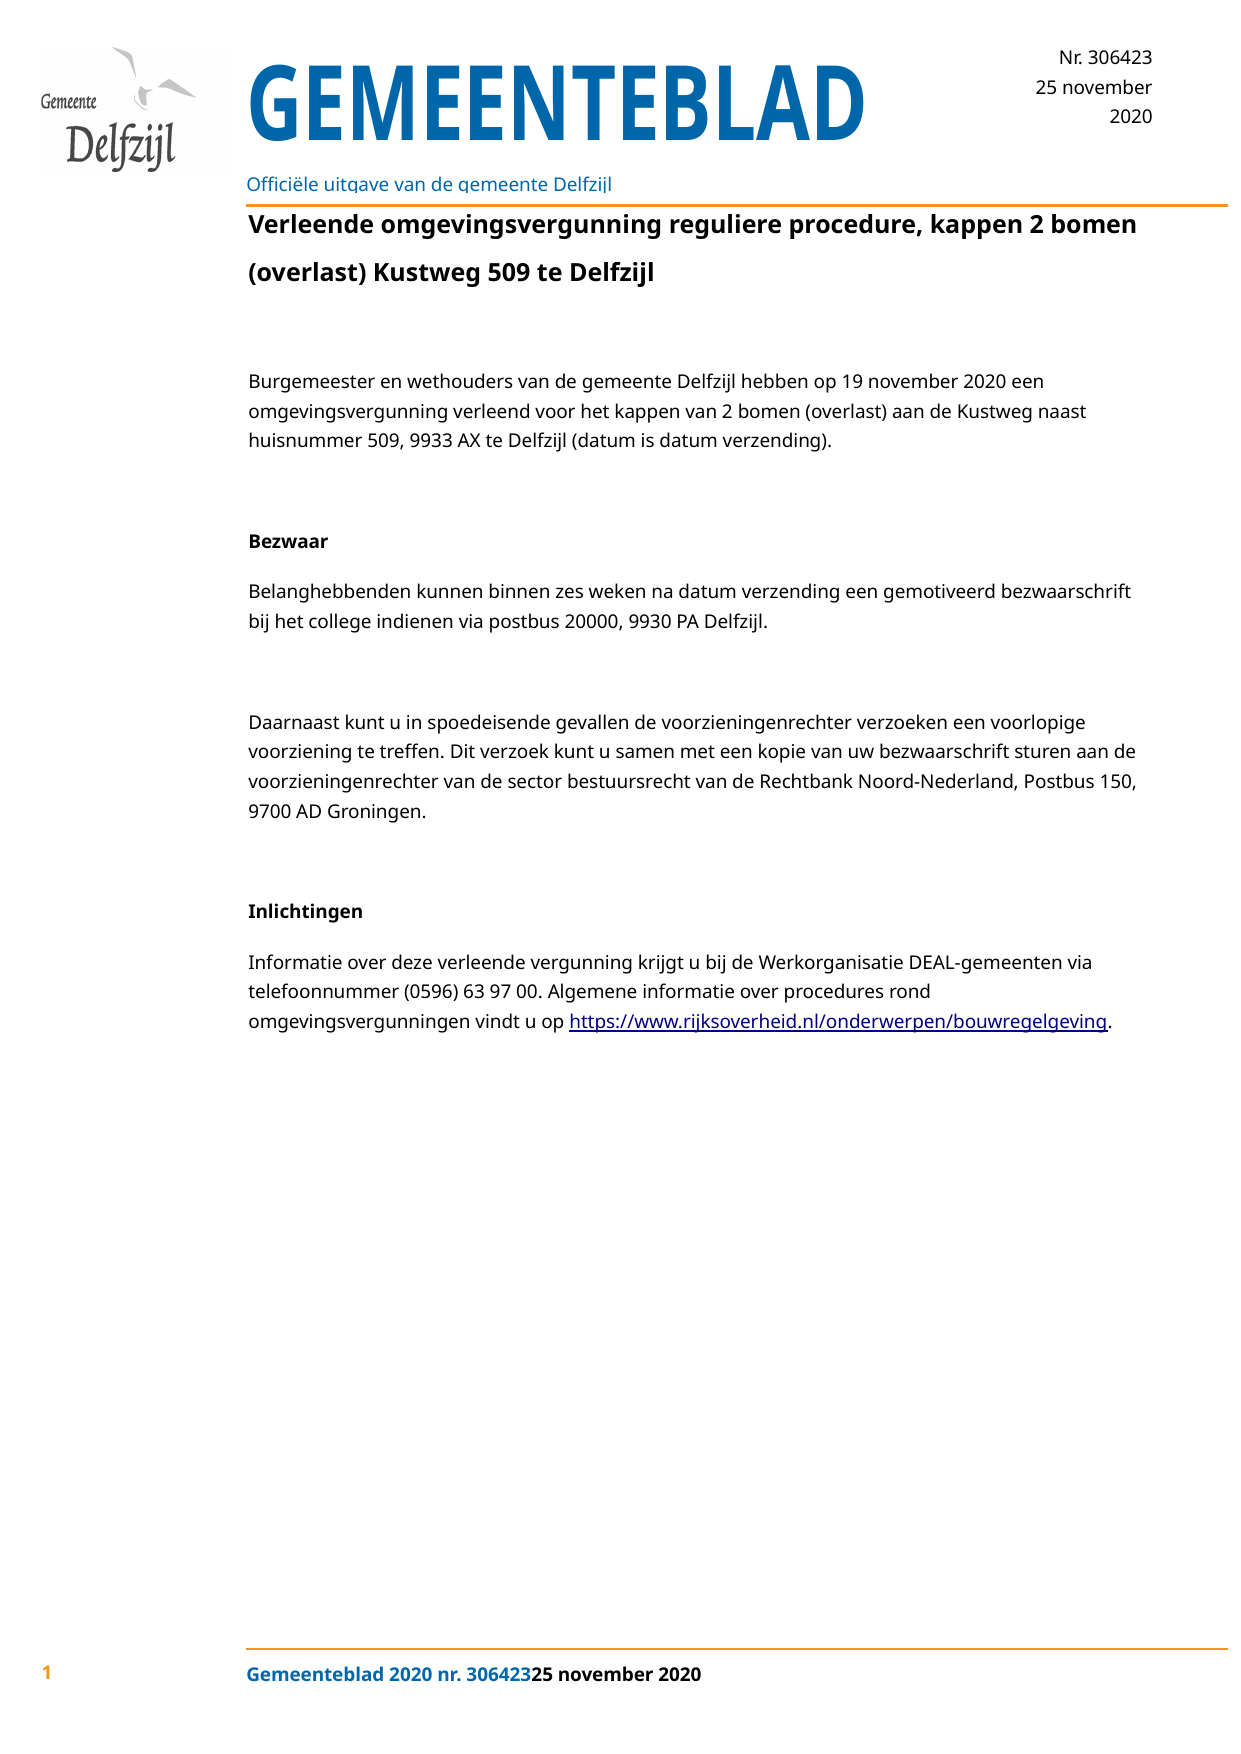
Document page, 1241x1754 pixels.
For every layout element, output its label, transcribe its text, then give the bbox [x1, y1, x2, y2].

picture [41, 47, 231, 172]
text Burgemeester en wethouders van de gemeente Delfzijl hebben op 19 november 2020 een omgevingsvergunning verleend voor het kappen van 2 bomen (overlast) aan de Kustweg naast huisnummer 509, 9933 AX te Delfzijl (datum is datum verzending). [248, 368, 1152, 453]
text Inlichtingen [248, 899, 1152, 924]
text Daarnaast kunt u in spoedeisende gevallen de voorzieningenrechter verzoeken een voorlopige voorziening te treffen. Dit verzoek kunt u samen met een kopie van uw bezwaarschrift sturen aan de voorzieningenrechter van de sector bestuursrecht van de Rechtbank Noord-Nederland, Postbus 150, 9700 AD Groningen. [248, 709, 1152, 824]
text Belanghebbenden kunnen binnen zes weken na datum verzending een gemotiveerd bezwaarschrift bij het college indienen via postbus 20000, 9930 PA Delfzijl. [248, 579, 1152, 634]
text Verleende omgevingsvergunning reguliere procedure, kappen 2 bomen (overlast) Kustweg 509 te Delfzijl [248, 207, 1152, 288]
text Informatie over deze verleende vergunning krijgt u bij de Werkorganisatie DEAL-gemeenten via telefoonnummer (0596) 63 97 00. Algemene informatie over procedures rond omgevingsvergunningen vindt u op https://www.rijksoverheid.nl/onderwerpen/bouwregelgeving. [248, 949, 1152, 1034]
text Bezwaar [248, 528, 1152, 554]
